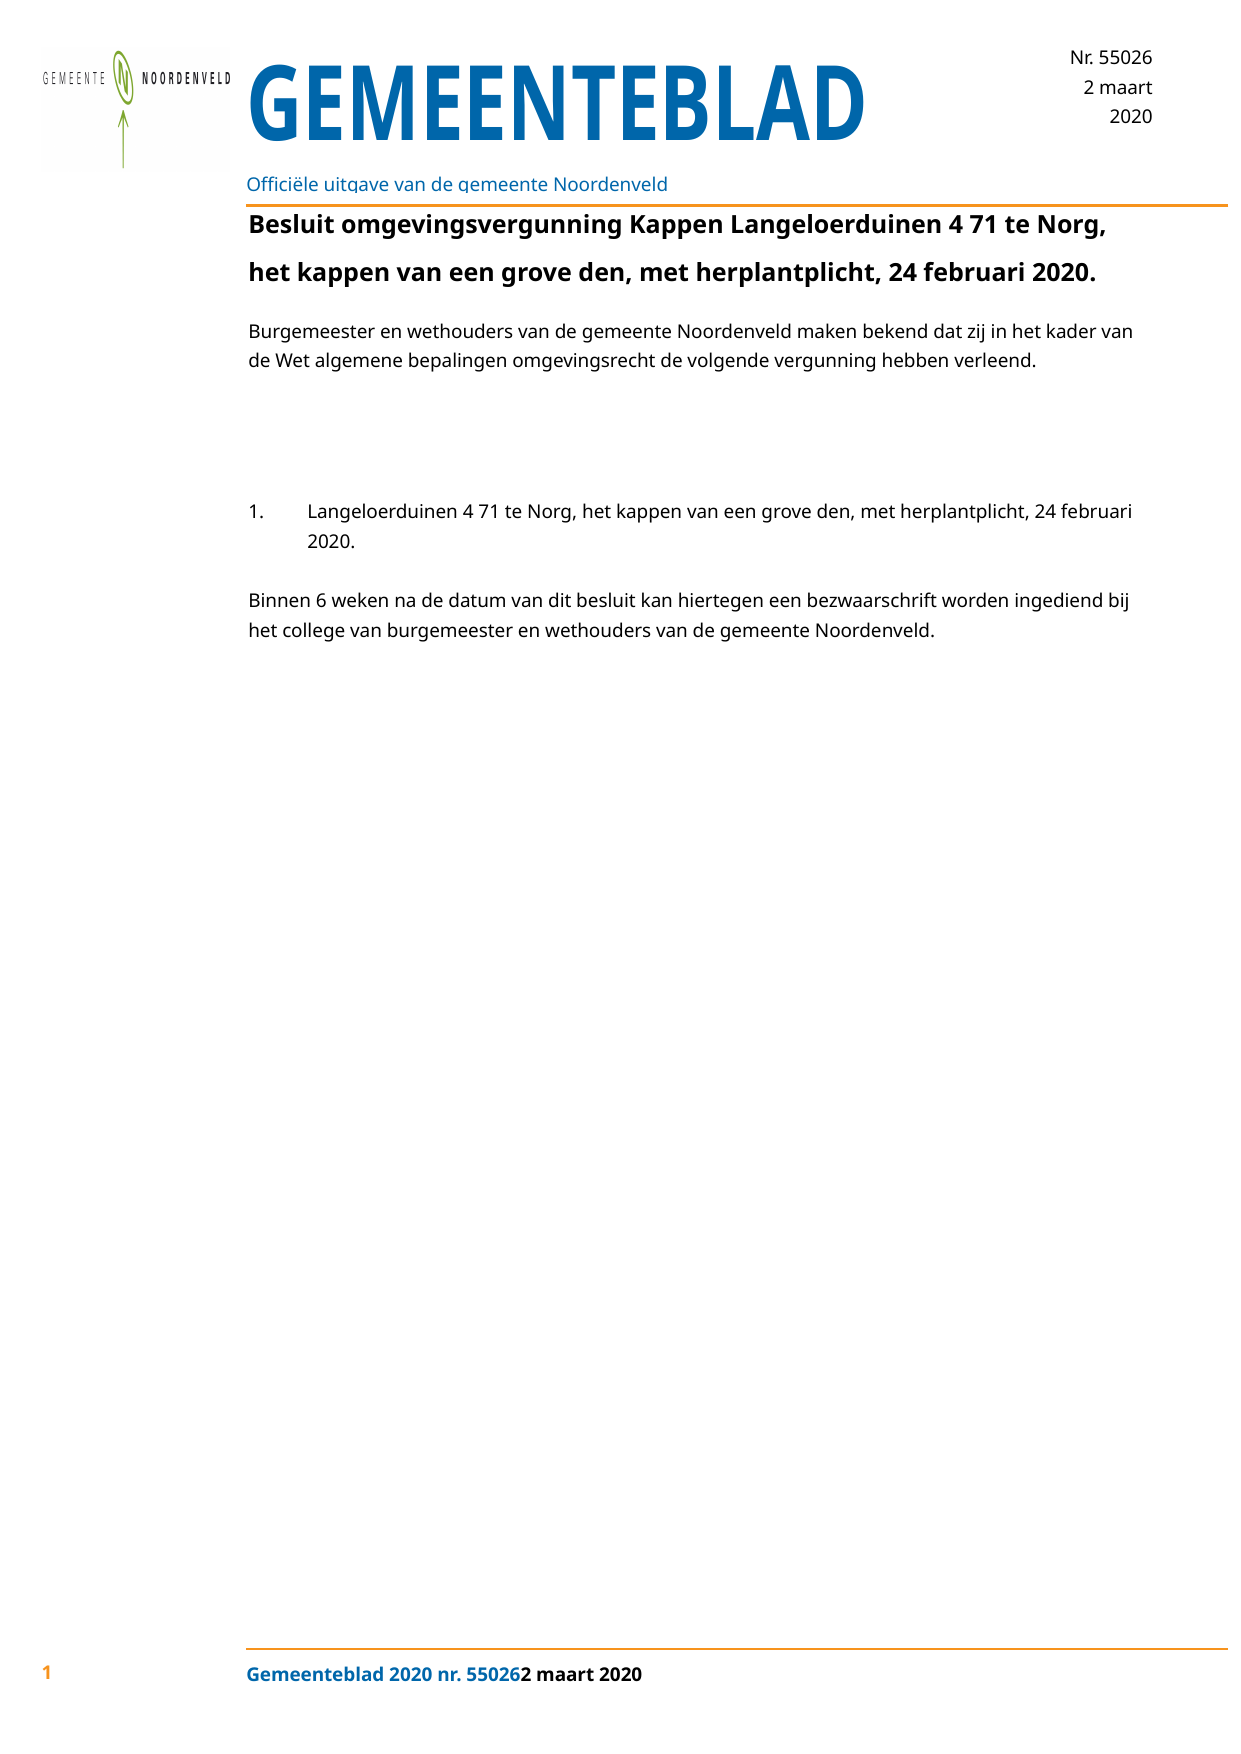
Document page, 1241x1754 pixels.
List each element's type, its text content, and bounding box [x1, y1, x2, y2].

list Langeloerduinen 4 71 te Norg, het kappen van een grove den, met herplantplicht, 24 februari 2020. [248, 499, 1152, 554]
text Burgemeester en wethouders van de gemeente Noordenveld maken bekend dat zij in het kader van de Wet algemene bepalingen omgevingsrecht de volgende vergunning hebben verleend. [248, 318, 1152, 373]
text Binnen 6 weken na de datum van dit besluit kan hiertegen een bezwaarschrift worden ingediend bij het college van burgemeester en wethouders van de gemeente Noordenveld. [248, 587, 1152, 643]
text Besluit omgevingsvergunning Kappen Langeloerduinen 4 71 te Norg, het kappen van een grove den, met herplantplicht, 24 februari 2020. [248, 207, 1152, 288]
picture [41, 47, 231, 172]
